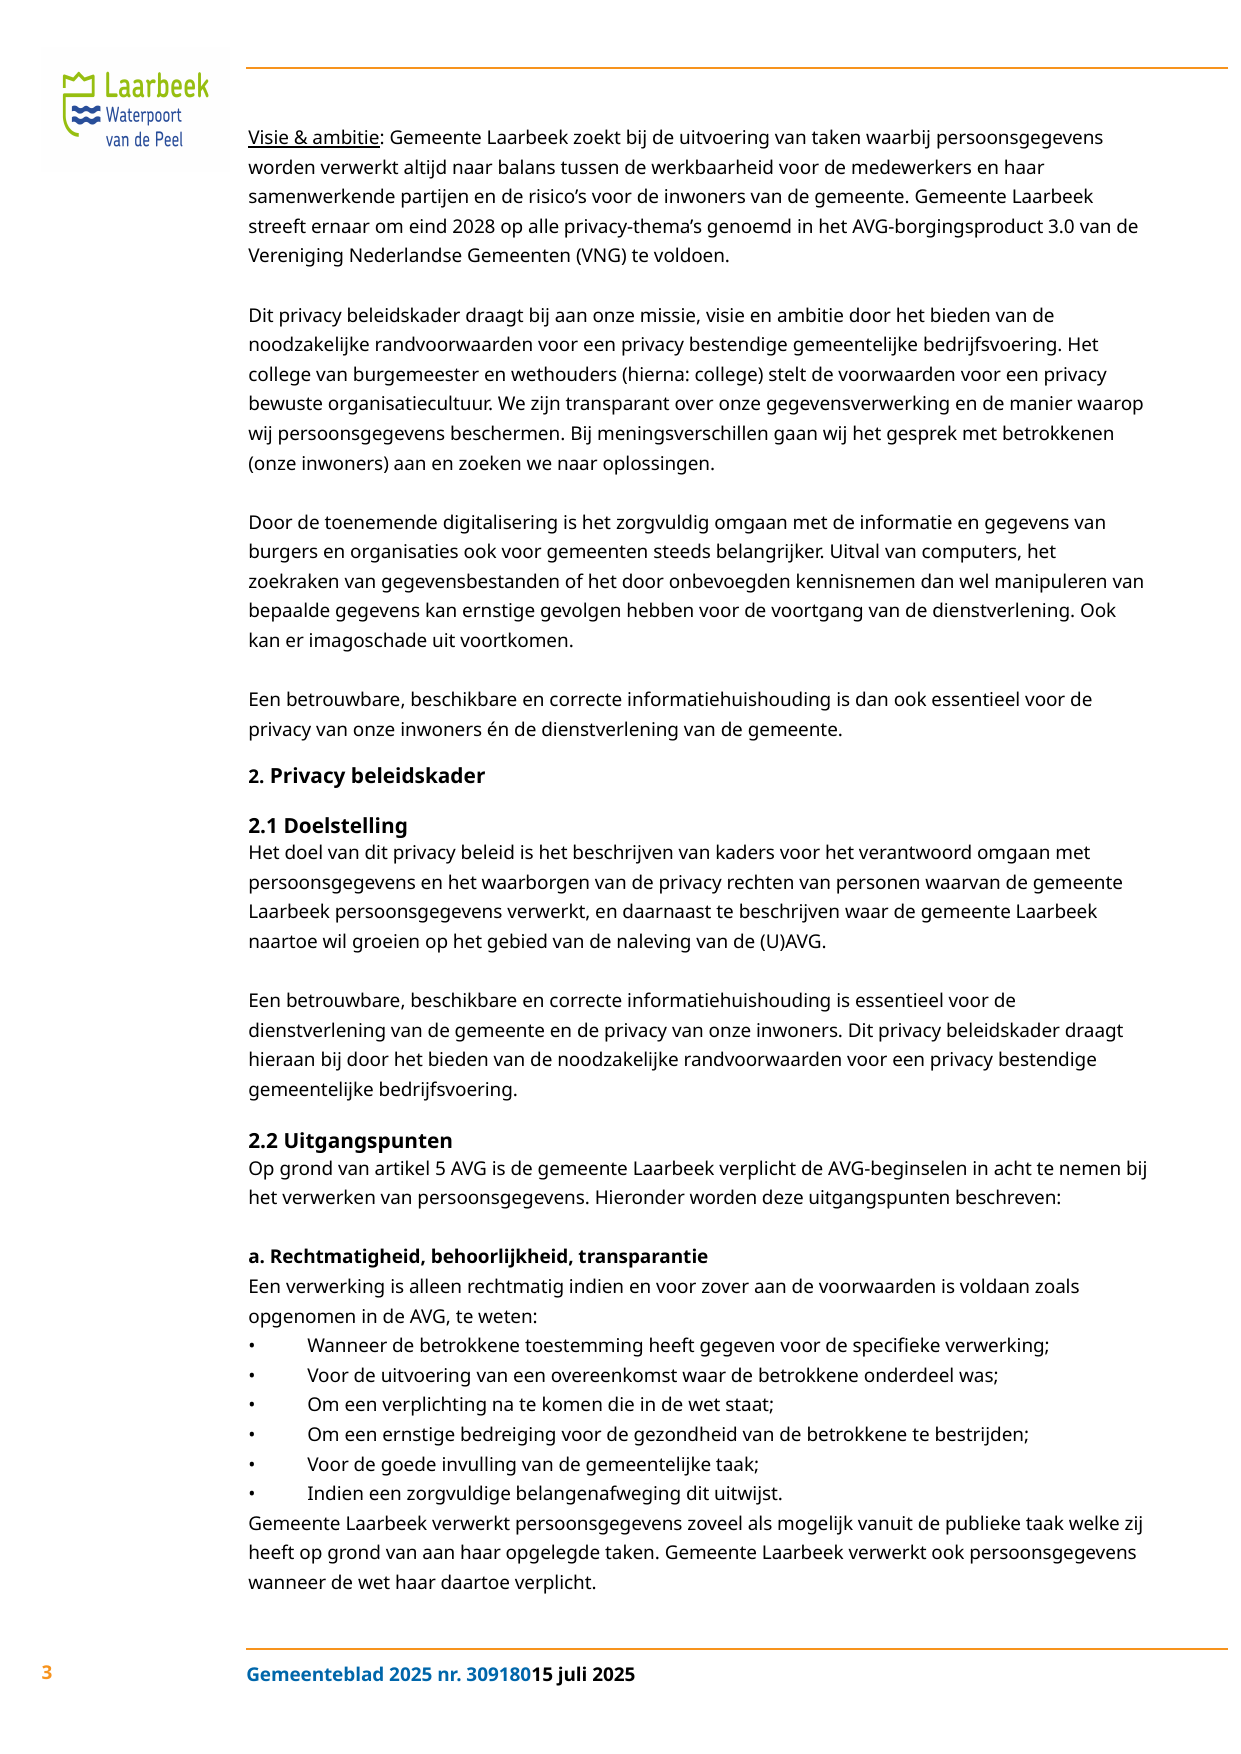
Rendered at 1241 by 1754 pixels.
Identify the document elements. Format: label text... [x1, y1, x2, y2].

text Door de toenemende digitalisering is het zorgvuldig omgaan met de informatie en gegevens van burgers en organisaties ook voor gemeenten steeds belangrijker. Uitval van computers, het zoekraken van gegevensbestanden of het door onbevoegden kennisnemen dan wel manipuleren van bepaalde gegevens kan ernstige gevolgen hebben voor de voortgang van de dienstverlening. Ook kan er imagoschade uit voortkomen. [248, 509, 1152, 653]
list Wanneer de betrokkene toestemming heeft gegeven voor de specifieke verwerking; [248, 1332, 1152, 1358]
text Een verwerking is alleen rechtmatig indien en voor zover aan de voorwaarden is voldaan zoals opgenomen in de AVG, te weten: [248, 1273, 1152, 1328]
text Het doel van dit privacy beleid is het beschrijven van kaders voor het verantwoord omgaan met persoonsgegevens en het waarborgen van de privacy rechten van personen waarvan de gemeente Laarbeek persoonsgegevens verwerkt, en daarnaast te beschrijven waar de gemeente Laarbeek naartoe wil groeien op het gebied van de naleving van de (U)AVG. [248, 839, 1152, 954]
text Dit privacy beleidskader draagt bij aan onze missie, visie en ambitie door het bieden van de noodzakelijke randvoorwaarden voor een privacy bestendige gemeentelijke bedrijfsvoering. Het college van burgemeester en wethouders (hierna: college) stelt de voorwaarden voor een privacy bewuste organisatiecultuur. We zijn transparant over onze gegevensverwerking en de manier waarop wij persoonsgegevens beschermen. Bij meningsverschillen gaan wij het gesprek met betrokkenen (onze inwoners) aan en zoeken we naar oplossingen. [248, 302, 1152, 476]
text 2.1 Doelstelling [248, 811, 1152, 839]
text a. Rechtmatigheid, behoorlijkheid, transparantie [248, 1244, 1152, 1269]
text Op grond van artikel 5 AVG is de gemeente Laarbeek verplicht de AVG-beginselen in acht te nemen bij het verwerken van persoonsgegevens. Hieronder worden deze uitgangspunten beschreven: [248, 1155, 1152, 1210]
text 2.2 Uitgangspunten [248, 1126, 1152, 1155]
list Voor de uitvoering van een overeenkomst waar de betrokkene onderdeel was; [248, 1362, 1152, 1388]
text Een betrouwbare, beschikbare en correcte informatiehuishouding is dan ook essentieel voor de privacy van onze inwoners én de dienstverlening van de gemeente. [248, 686, 1152, 742]
text 2. Privacy beleidskader [248, 762, 1152, 790]
list Om een ernstige bedreiging voor de gezondheid van de betrokkene te bestrijden; [248, 1421, 1152, 1447]
list Indien een zorgvuldige belangenafweging dit uitwijst. [248, 1480, 1152, 1506]
text Een betrouwbare, beschikbare en correcte informatiehuishouding is essentieel voor de dienstverlening van de gemeente en de privacy van onze inwoners. Dit privacy beleidskader draagt hieraan bij door het bieden van de noodzakelijke randvoorwaarden voor een privacy bestendige gemeentelijke bedrijfsvoering. [248, 987, 1152, 1102]
list Voor de goede invulling van de gemeentelijke taak; [248, 1451, 1152, 1476]
list Om een verplichting na te komen die in de wet staat; [248, 1392, 1152, 1417]
picture [41, 47, 231, 172]
text Visie & ambitie: Gemeente Laarbeek zoekt bij de uitvoering van taken waarbij persoonsgegevens worden verwerkt altijd naar balans tussen de werkbaarheid voor de medewerkers en haar samenwerkende partijen en de risico’s voor de inwoners van de gemeente. Gemeente Laarbeek streeft ernaar om eind 2028 op alle privacy-thema’s genoemd in het AVG-borgingsproduct 3.0 van de Vereniging Nederlandse Gemeenten (VNG) te voldoen. [248, 124, 1152, 268]
text Gemeente Laarbeek verwerkt persoonsgegevens zoveel als mogelijk vanuit de publieke taak welke zij heeft op grond van aan haar opgelegde taken. Gemeente Laarbeek verwerkt ook persoonsgegevens wanneer de wet haar daartoe verplicht. [248, 1510, 1152, 1595]
